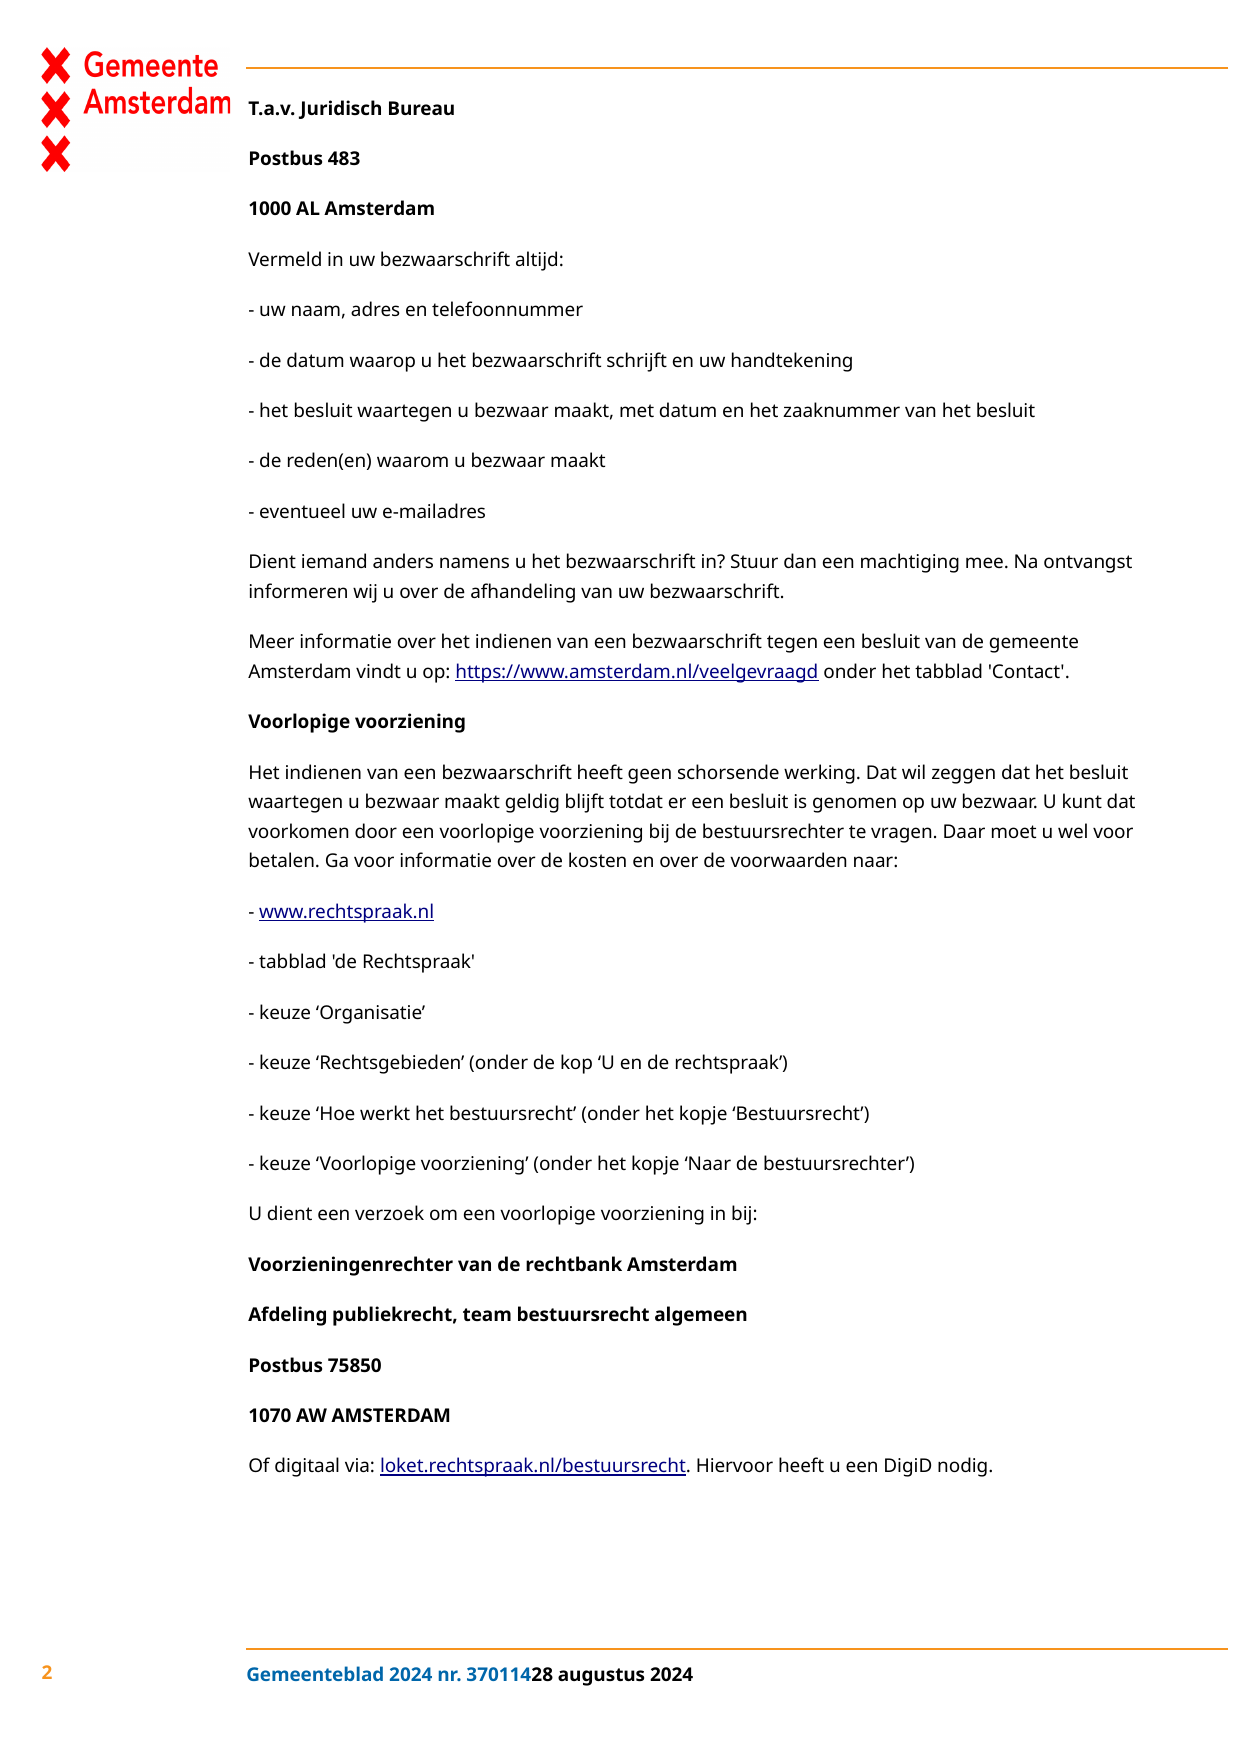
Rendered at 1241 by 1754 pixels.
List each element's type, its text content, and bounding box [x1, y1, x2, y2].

text Vermeld in uw bezwaarschrift altijd: [248, 246, 1152, 272]
text Het indienen van een bezwaarschrift heeft geen schorsende werking. Dat wil zeggen dat het besluit waartegen u bezwaar maakt geldig blijft totdat er een besluit is genomen op uw bezwaar. U kunt dat voorkomen door een voorlopige voorziening bij de bestuursrechter te vragen. Daar moet u wel voor betalen. Ga voor informatie over de kosten en over de voorwaarden naar: [248, 759, 1152, 873]
text - keuze ‘Rechtsgebieden’ (onder de kop ‘U en de rechtspraak’) [248, 1049, 1152, 1075]
text Of digitaal via: loket.rechtspraak.nl/bestuursrecht. Hiervoor heeft u een DigiD nodig. [248, 1453, 1152, 1478]
text Postbus 483 [248, 145, 1152, 171]
text - het besluit waartegen u bezwaar maakt, met datum en het zaaknummer van het besluit [248, 397, 1152, 423]
text - eventueel uw e-mailadres [248, 498, 1152, 524]
text T.a.v. Juridisch Bureau [248, 95, 1152, 121]
text - keuze ‘Organisatie’ [248, 999, 1152, 1025]
text Voorzieningenrechter van de rechtbank Amsterdam [248, 1251, 1152, 1277]
text - www.rechtspraak.nl [248, 898, 1152, 924]
picture [41, 47, 231, 172]
text Meer informatie over het indienen van een bezwaarschrift tegen een besluit van de gemeente Amsterdam vindt u op: https://www.amsterdam.nl/veelgevraagd onder het tabblad 'Contact'. [248, 628, 1152, 684]
text Dient iemand anders namens u het bezwaarschrift in? Stuur dan een machtiging mee. Na ontvangst informeren wij u over de afhandeling van uw bezwaarschrift. [248, 548, 1152, 604]
text U dient een verzoek om een voorlopige voorziening in bij: [248, 1201, 1152, 1226]
text - keuze ‘Voorlopige voorziening’ (onder het kopje ‘Naar de bestuursrechter’) [248, 1150, 1152, 1176]
text Postbus 75850 [248, 1352, 1152, 1378]
text - tabblad 'de Rechtspraak' [248, 948, 1152, 974]
text 1070 AW AMSTERDAM [248, 1402, 1152, 1428]
text - keuze ‘Hoe werkt het bestuursrecht’ (onder het kopje ‘Bestuursrecht’) [248, 1100, 1152, 1126]
text - de reden(en) waarom u bezwaar maakt [248, 448, 1152, 473]
text Afdeling publiekrecht, team bestuursrecht algemeen [248, 1301, 1152, 1327]
text 1000 AL Amsterdam [248, 196, 1152, 221]
text - de datum waarop u het bezwaarschrift schrijft en uw handtekening [248, 347, 1152, 373]
text - uw naam, adres en telefoonnummer [248, 296, 1152, 322]
text Voorlopige voorziening [248, 708, 1152, 734]
